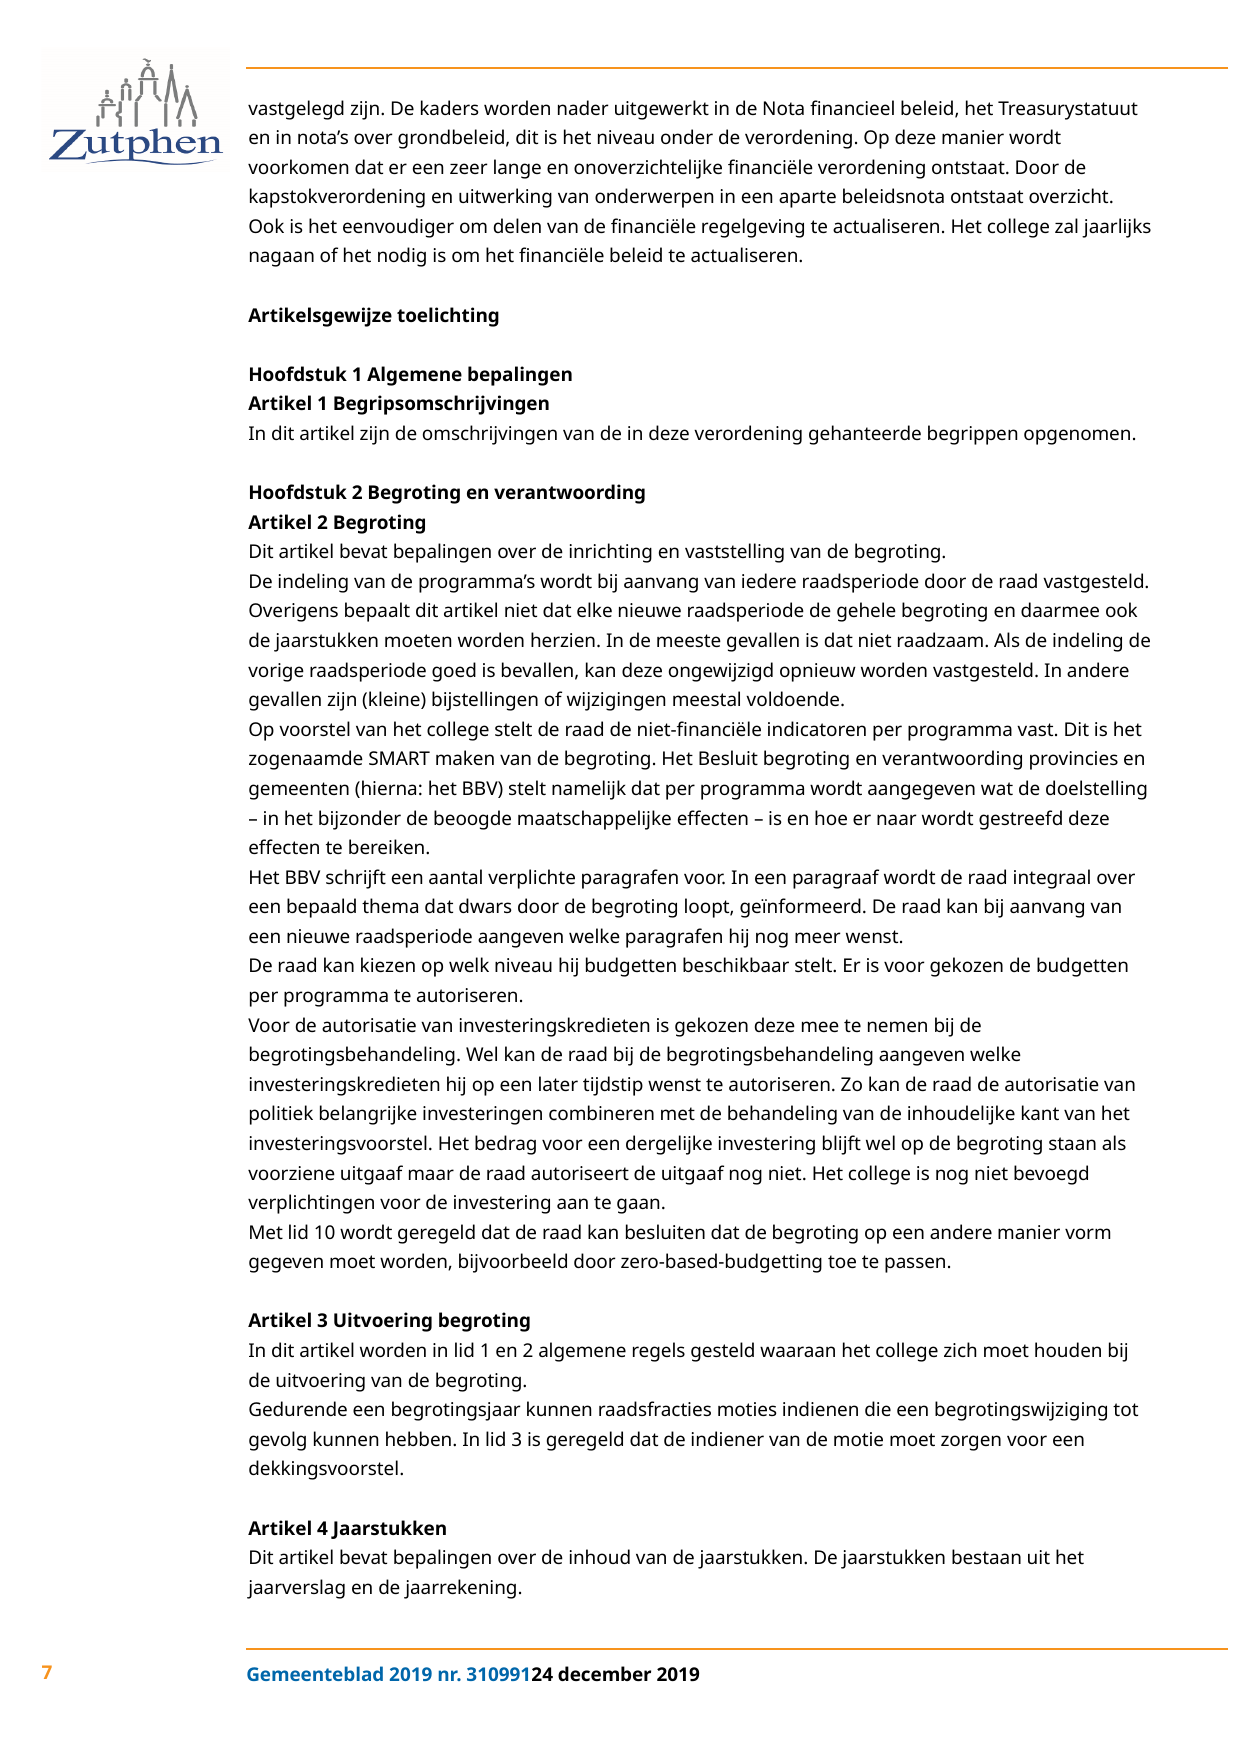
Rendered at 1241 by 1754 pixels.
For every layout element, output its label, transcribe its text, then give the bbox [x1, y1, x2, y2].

text Dit artikel bevat bepalingen over de inhoud van de jaarstukken. De jaarstukken bestaan uit het jaarverslag en de jaarrekening. [248, 1544, 1152, 1600]
text Met lid 10 wordt geregeld dat de raad kan besluiten dat de begroting op een andere manier vorm gegeven moet worden, bijvoorbeeld door zero-based-budgetting toe te passen. [248, 1219, 1152, 1274]
text Artikel 1 Begripsomschrijvingen [248, 391, 1152, 416]
text Artikel 2 Begroting [248, 509, 1152, 535]
picture [41, 47, 231, 172]
text vastgelegd zijn. De kaders worden nader uitgewerkt in de Nota financieel beleid, het Treasurystatuut en in nota’s over grondbeleid, dit is het niveau onder de verordening. Op deze manier wordt voorkomen dat er een zeer lange en onoverzichtelijke financiële verordening ontstaat. Door de kapstokverordening en uitwerking van onderwerpen in een aparte beleidsnota ontstaat overzicht. Ook is het eenvoudiger om delen van de financiële regelgeving te actualiseren. Het college zal jaarlijks nagaan of het nodig is om het financiële beleid te actualiseren. [248, 95, 1152, 268]
text Artikel 3 Uitvoering begroting [248, 1308, 1152, 1333]
text Voor de autorisatie van investeringskredieten is gekozen deze mee te nemen bij de begrotingsbehandeling. Wel kan de raad bij de begrotingsbehandeling aangeven welke investeringskredieten hij op een later tijdstip wenst te autoriseren. Zo kan de raad de autorisatie van politiek belangrijke investeringen combineren met de behandeling van de inhoudelijke kant van het investeringsvoorstel. Het bedrag voor een dergelijke investering blijft wel op de begroting staan als voorziene uitgaaf maar de raad autoriseert de uitgaaf nog niet. Het college is nog niet bevoegd verplichtingen voor de investering aan te gaan. [248, 1012, 1152, 1215]
text De indeling van de programma’s wordt bij aanvang van iedere raadsperiode door de raad vastgesteld. Overigens bepaalt dit artikel niet dat elke nieuwe raadsperiode de gehele begroting en daarmee ook de jaarstukken moeten worden herzien. In de meeste gevallen is dat niet raadzaam. Als de indeling de vorige raadsperiode goed is bevallen, kan deze ongewijzigd opnieuw worden vastgesteld. In andere gevallen zijn (kleine) bijstellingen of wijzigingen meestal voldoende. [248, 568, 1152, 712]
text Op voorstel van het college stelt de raad de niet-financiële indicatoren per programma vast. Dit is het zogenaamde SMART maken van de begroting. Het Besluit begroting en verantwoording provincies en gemeenten (hierna: het BBV) stelt namelijk dat per programma wordt aangegeven wat de doelstelling – in het bijzonder de beoogde maatschappelijke effecten – is en hoe er naar wordt gestreefd deze effecten te bereiken. [248, 716, 1152, 860]
text Hoofdstuk 2 Begroting en verantwoording [248, 479, 1152, 505]
text De raad kan kiezen op welk niveau hij budgetten beschikbaar stelt. Er is voor gekozen de budgetten per programma te autoriseren. [248, 953, 1152, 1008]
text In dit artikel zijn de omschrijvingen van de in deze verordening gehanteerde begrippen opgenomen. [248, 420, 1152, 446]
text In dit artikel worden in lid 1 en 2 algemene regels gesteld waaraan het college zich moet houden bij de uitvoering van de begroting. [248, 1337, 1152, 1393]
text Het BBV schrijft een aantal verplichte paragrafen voor. In een paragraaf wordt de raad integraal over een bepaald thema dat dwars door de begroting loopt, geïnformeerd. De raad kan bij aanvang van een nieuwe raadsperiode aangeven welke paragrafen hij nog meer wenst. [248, 864, 1152, 949]
text Artikel 4 Jaarstukken [248, 1515, 1152, 1541]
text Gedurende een begrotingsjaar kunnen raadsfracties moties indienen die een begrotingswijziging tot gevolg kunnen hebben. In lid 3 is geregeld dat de indiener van de motie moet zorgen voor een dekkingsvoorstel. [248, 1396, 1152, 1481]
text Dit artikel bevat bepalingen over de inrichting en vaststelling van de begroting. [248, 538, 1152, 564]
text Hoofdstuk 1 Algemene bepalingen [248, 361, 1152, 387]
text Artikelsgewijze toelichting [248, 302, 1152, 328]
